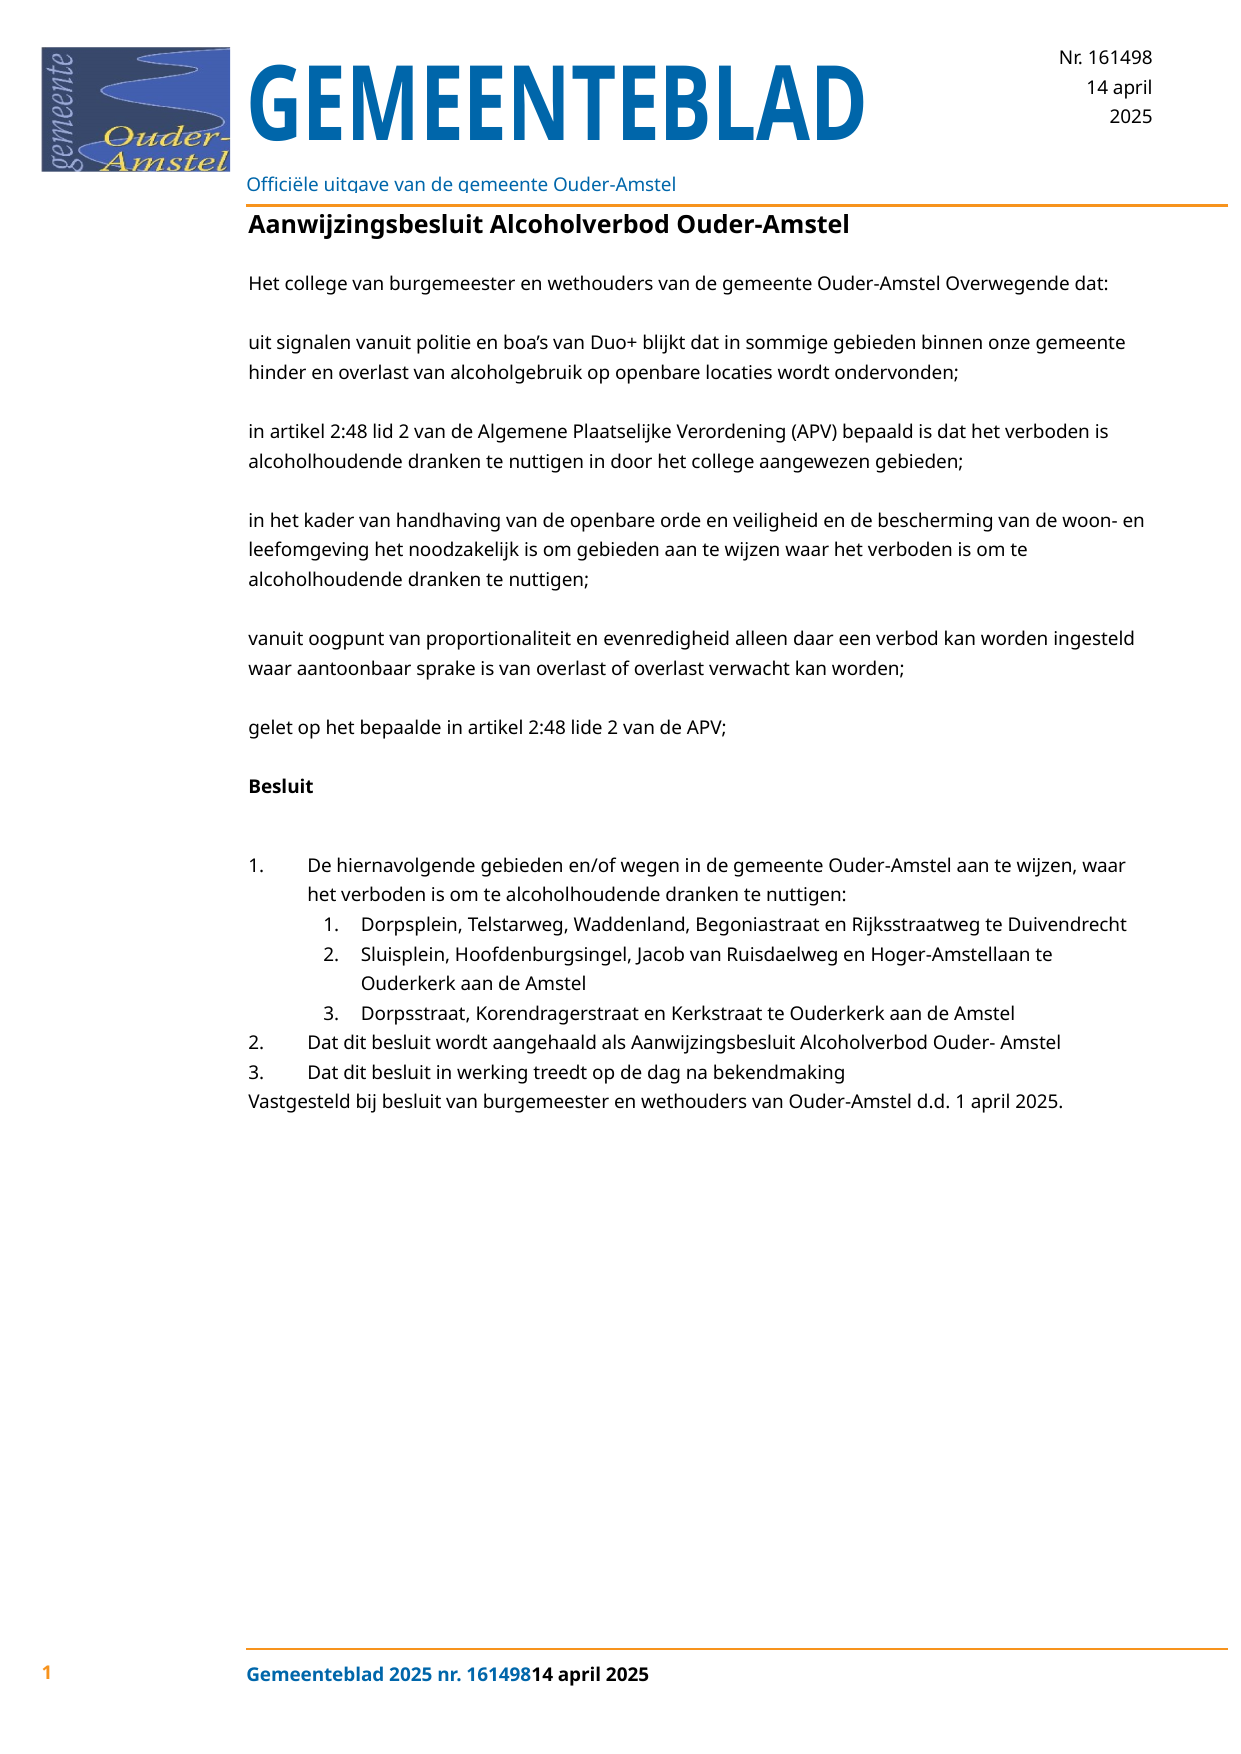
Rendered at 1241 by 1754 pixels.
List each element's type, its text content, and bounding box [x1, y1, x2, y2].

list De hiernavolgende gebieden en/of wegen in de gemeente Ouder-Amstel aan te wijzen, waar het verboden is om te alcoholhoudende dranken te nuttigen: [248, 852, 1152, 907]
text vanuit oogpunt van proportionaliteit en evenredigheid alleen daar een verbod kan worden ingesteld waar aantoonbaar sprake is van overlast of overlast verwacht kan worden; [248, 625, 1152, 681]
list Sluisplein, Hoofdenburgsingel, Jacob van Ruisdaelweg en Hoger-Amstellaan te Ouderkerk aan de Amstel [323, 941, 1152, 996]
text Het college van burgemeester en wethouders van de gemeente Ouder-Amstel Overwegende dat: [248, 270, 1152, 296]
list Dorpsstraat, Korendragerstraat en Kerkstraat te Ouderkerk aan de Amstel [323, 1000, 1152, 1026]
text uit signalen vanuit politie en boa’s van Duo+ blijkt dat in sommige gebieden binnen onze gemeente hinder en overlast van alcoholgebruik op openbare locaties wordt ondervonden; [248, 329, 1152, 385]
text Vastgesteld bij besluit van burgemeester en wethouders van Ouder-Amstel d.d. 1 april 2025. [248, 1089, 1152, 1114]
text gelet op het bepaalde in artikel 2:48 lide 2 van de APV; [248, 714, 1152, 740]
picture [41, 47, 231, 172]
text in het kader van handhaving van de openbare orde en veiligheid en de bescherming van de woon- en leefomgeving het noodzakelijk is om gebieden aan te wijzen waar het verboden is om te alcoholhoudende dranken te nuttigen; [248, 507, 1152, 592]
list Dat dit besluit in werking treedt op de dag na bekendmaking [248, 1059, 1152, 1085]
text Aanwijzingsbesluit Alcoholverbod Ouder-Amstel [248, 207, 1152, 241]
text Besluit [248, 773, 1152, 799]
list Dat dit besluit wordt aangehaald als Aanwijzingsbesluit Alcoholverbod Ouder- Amstel [248, 1029, 1152, 1055]
list Dorpsplein, Telstarweg, Waddenland, Begoniastraat en Rijksstraatweg te Duivendrecht [323, 911, 1152, 937]
text in artikel 2:48 lid 2 van de Algemene Plaatselijke Verordening (APV) bepaald is dat het verboden is alcoholhoudende dranken te nuttigen in door het college aangewezen gebieden; [248, 418, 1152, 473]
